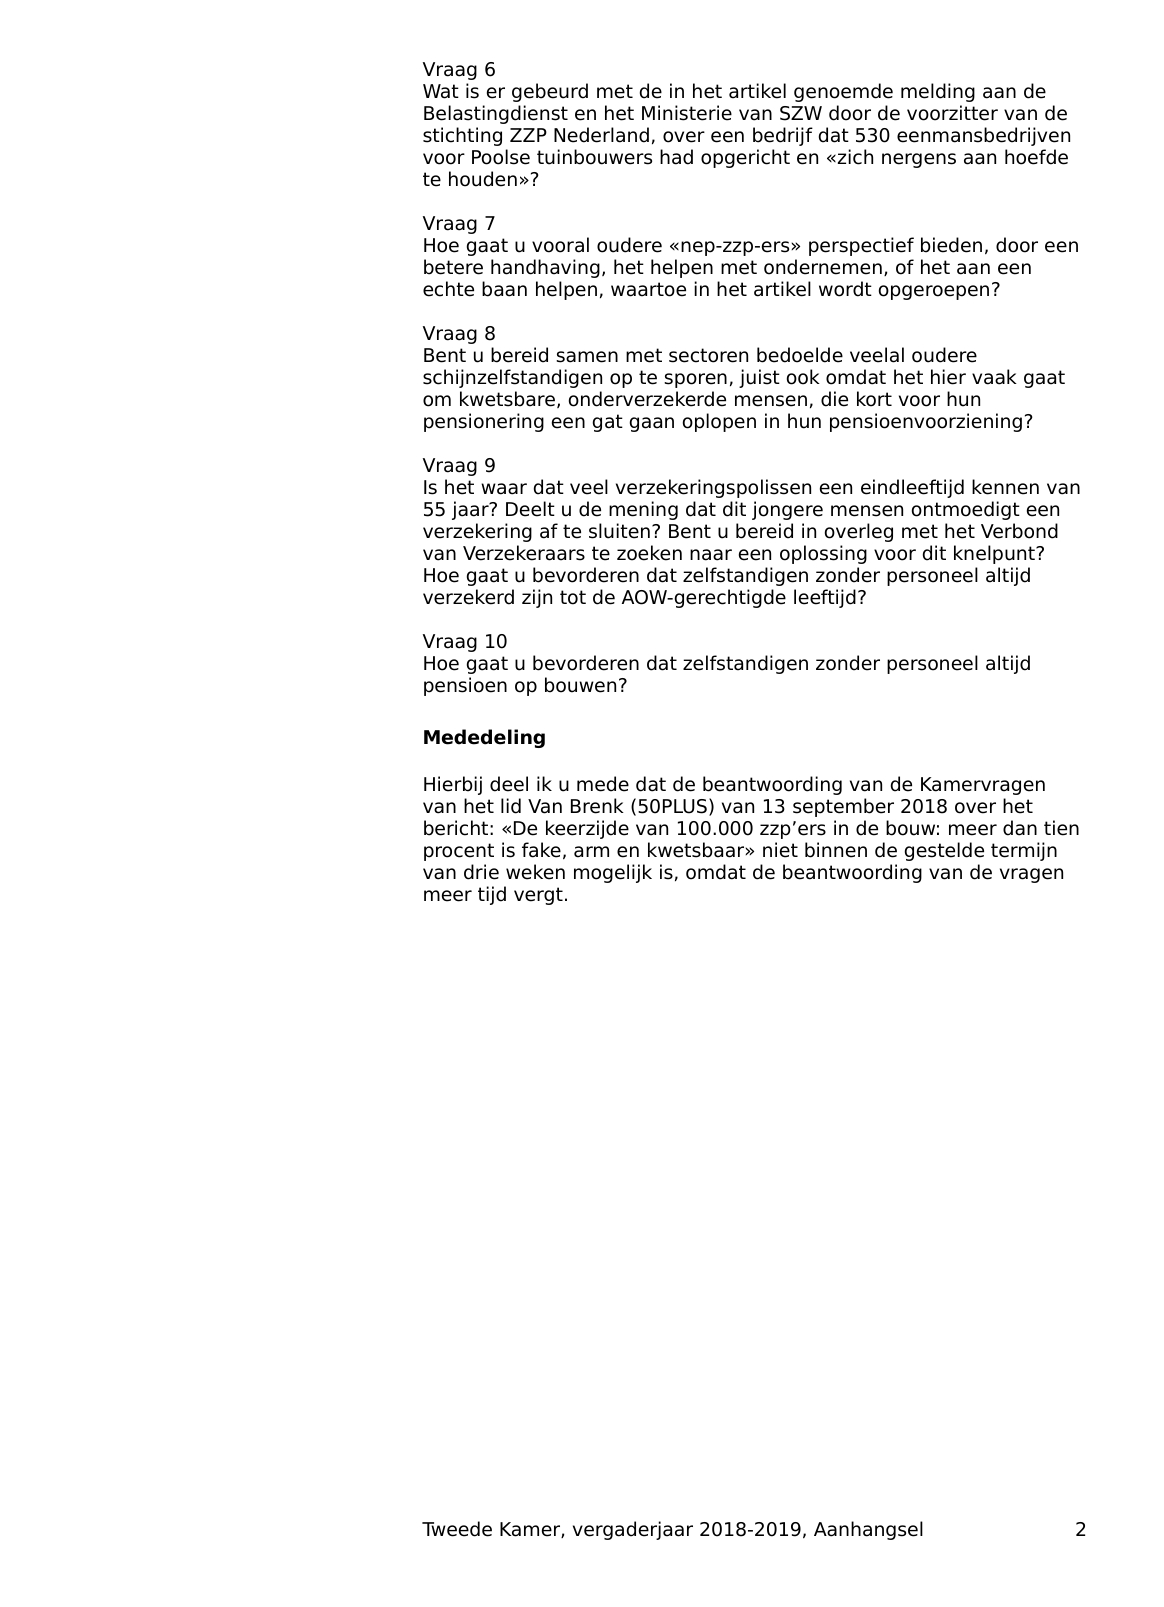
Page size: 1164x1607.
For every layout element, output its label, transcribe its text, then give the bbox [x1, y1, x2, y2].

text Vraag 9 [422, 455, 1087, 477]
text Bent u bereid samen met sectoren bedoelde veelal oudere schijnzelfstandigen op te sporen, juist ook omdat het hier vaak gaat om kwetsbare, onderverzekerde mensen, die kort voor hun pensionering een gat gaan oplopen in hun pensioenvoorziening? [422, 345, 1087, 433]
text Vraag 8 [422, 323, 1087, 345]
text Vraag 7 [422, 213, 1087, 235]
text Vraag 6 [422, 59, 1087, 81]
text Hoe gaat u vooral oudere «nep-zzp-ers» perspectief bieden, door een betere handhaving, het helpen met ondernemen, of het aan een echte baan helpen, waartoe in het artikel wordt opgeroepen? [422, 235, 1087, 301]
subtitle Mededeling [422, 727, 1087, 749]
text Hoe gaat u bevorderen dat zelfstandigen zonder personeel altijd pensioen op bouwen? [422, 653, 1087, 697]
text Vraag 10 [422, 631, 1087, 653]
text Wat is er gebeurd met de in het artikel genoemde melding aan de Belastingdienst en het Ministerie van SZW door de voorzitter van de stichting ZZP Nederland, over een bedrijf dat 530 eenmansbedrijven voor Poolse tuinbouwers had opgericht en «zich nergens aan hoefde te houden»? [422, 81, 1087, 191]
text Is het waar dat veel verzekeringspolissen een eindleeftijd kennen van 55 jaar? Deelt u de mening dat dit jongere mensen ontmoedigt een verzekering af te sluiten? Bent u bereid in overleg met het Verbond van Verzekeraars te zoeken naar een oplossing voor dit knelpunt? Hoe gaat u bevorderen dat zelfstandigen zonder personeel altijd verzekerd zijn tot de AOW-gerechtigde leeftijd? [422, 477, 1087, 609]
text Hierbij deel ik u mede dat de beantwoording van de Kamervragen van het lid Van Brenk (50PLUS) van 13 september 2018 over het bericht: «De keerzijde van 100.000 zzp’ers in de bouw: meer dan tien procent is fake, arm en kwetsbaar» niet binnen de gestelde termijn van drie weken mogelijk is, omdat de beantwoording van de vragen meer tijd vergt. [422, 774, 1087, 906]
